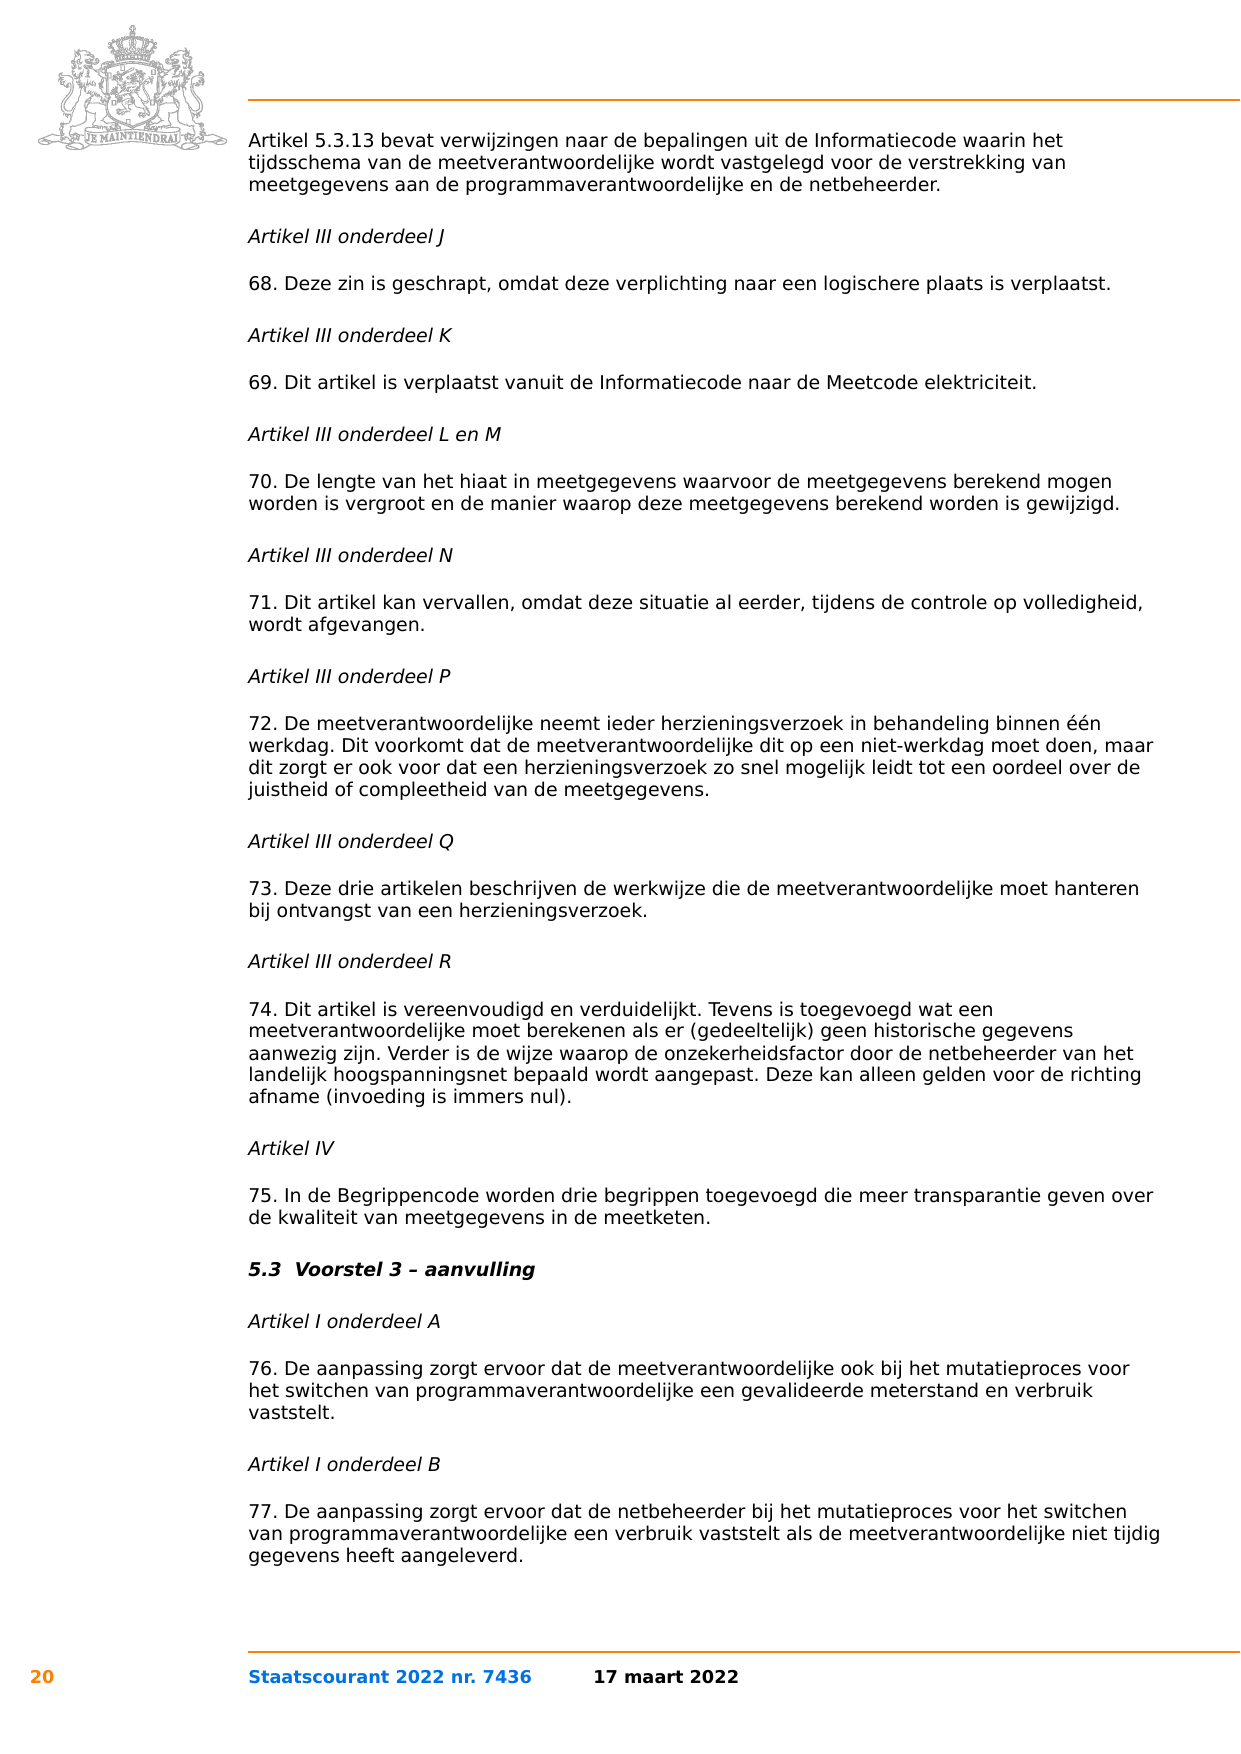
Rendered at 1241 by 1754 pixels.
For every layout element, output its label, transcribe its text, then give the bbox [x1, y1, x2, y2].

subtitle Artikel III onderdeel L en M [248, 424, 1163, 446]
subtitle Artikel III onderdeel J [248, 226, 1163, 248]
text 76. De aanpassing zorgt ervoor dat de meetverantwoordelijke ook bij het mutatieproces voor het switchen van programmaverantwoordelijke een gevalideerde meterstand en verbruik vaststelt. [248, 1358, 1163, 1424]
subtitle Artikel I onderdeel B [248, 1454, 1163, 1476]
subtitle Artikel IV [248, 1138, 1163, 1160]
text 68. Deze zin is geschrapt, omdat deze verplichting naar een logischere plaats is verplaatst. [248, 273, 1163, 295]
text Artikel 5.3.13 bevat verwijzingen naar de bepalingen uit de Informatiecode waarin het tijdsschema van de meetverantwoordelijke wordt vastgelegd voor de verstrekking van meetgegevens aan de programmaverantwoordelijke en de netbeheerder. [248, 130, 1163, 196]
text 73. Deze drie artikelen beschrijven de werkwijze die de meetverantwoordelijke moet hanteren bij ontvangst van een herzieningsverzoek. [248, 877, 1163, 921]
subtitle Artikel III onderdeel N [248, 545, 1163, 567]
subtitle Artikel III onderdeel R [248, 951, 1163, 973]
text 70. De lengte van het hiaat in meetgegevens waarvoor de meetgegevens berekend mogen worden is vergroot en de manier waarop deze meetgegevens berekend worden is gewijzigd. [248, 471, 1163, 515]
subtitle Artikel III onderdeel Q [248, 831, 1163, 852]
text 74. Dit artikel is vereenvoudigd en verduidelijkt. Tevens is toegevoegd wat een meetverantwoordelijke moet berekenen als er (gedeeltelijk) geen historische gegevens aanwezig zijn. Verder is de wijze waarop de onzekerheidsfactor door de netbeheerder van het landelijk hoogspanningsnet bepaald wordt aangepast. Deze kan alleen gelden voor de richting afname (invoeding is immers nul). [248, 998, 1163, 1108]
text 72. De meetverantwoordelijke neemt ieder herzieningsverzoek in behandeling binnen één werkdag. Dit voorkomt dat de meetverantwoordelijke dit op een niet-werkdag moet doen, maar dit zorgt er ook voor dat een herzieningsverzoek zo snel mogelijk leidt tot een oordeel over de juistheid of compleetheid van de meetgegevens. [248, 713, 1163, 801]
subtitle 5.3 Voorstel 3 – aanvulling [248, 1259, 1163, 1281]
text 71. Dit artikel kan vervallen, omdat deze situatie al eerder, tijdens de controle op volledigheid, wordt afgevangen. [248, 592, 1163, 636]
subtitle Artikel III onderdeel P [248, 666, 1163, 688]
subtitle Artikel III onderdeel K [248, 325, 1163, 347]
subtitle Artikel I onderdeel A [248, 1311, 1163, 1333]
text 75. In de Begrippencode worden drie begrippen toegevoegd die meer transparantie geven over de kwaliteit van meetgegevens in de meetketen. [248, 1185, 1163, 1229]
text 77. De aanpassing zorgt ervoor dat de netbeheerder bij het mutatieproces voor het switchen van programmaverantwoordelijke een verbruik vaststelt als de meetverantwoordelijke niet tijdig gegevens heeft aangeleverd. [248, 1501, 1163, 1567]
text 69. Dit artikel is verplaatst vanuit de Informatiecode naar de Meetcode elektriciteit. [248, 372, 1163, 394]
picture [38, 25, 227, 150]
